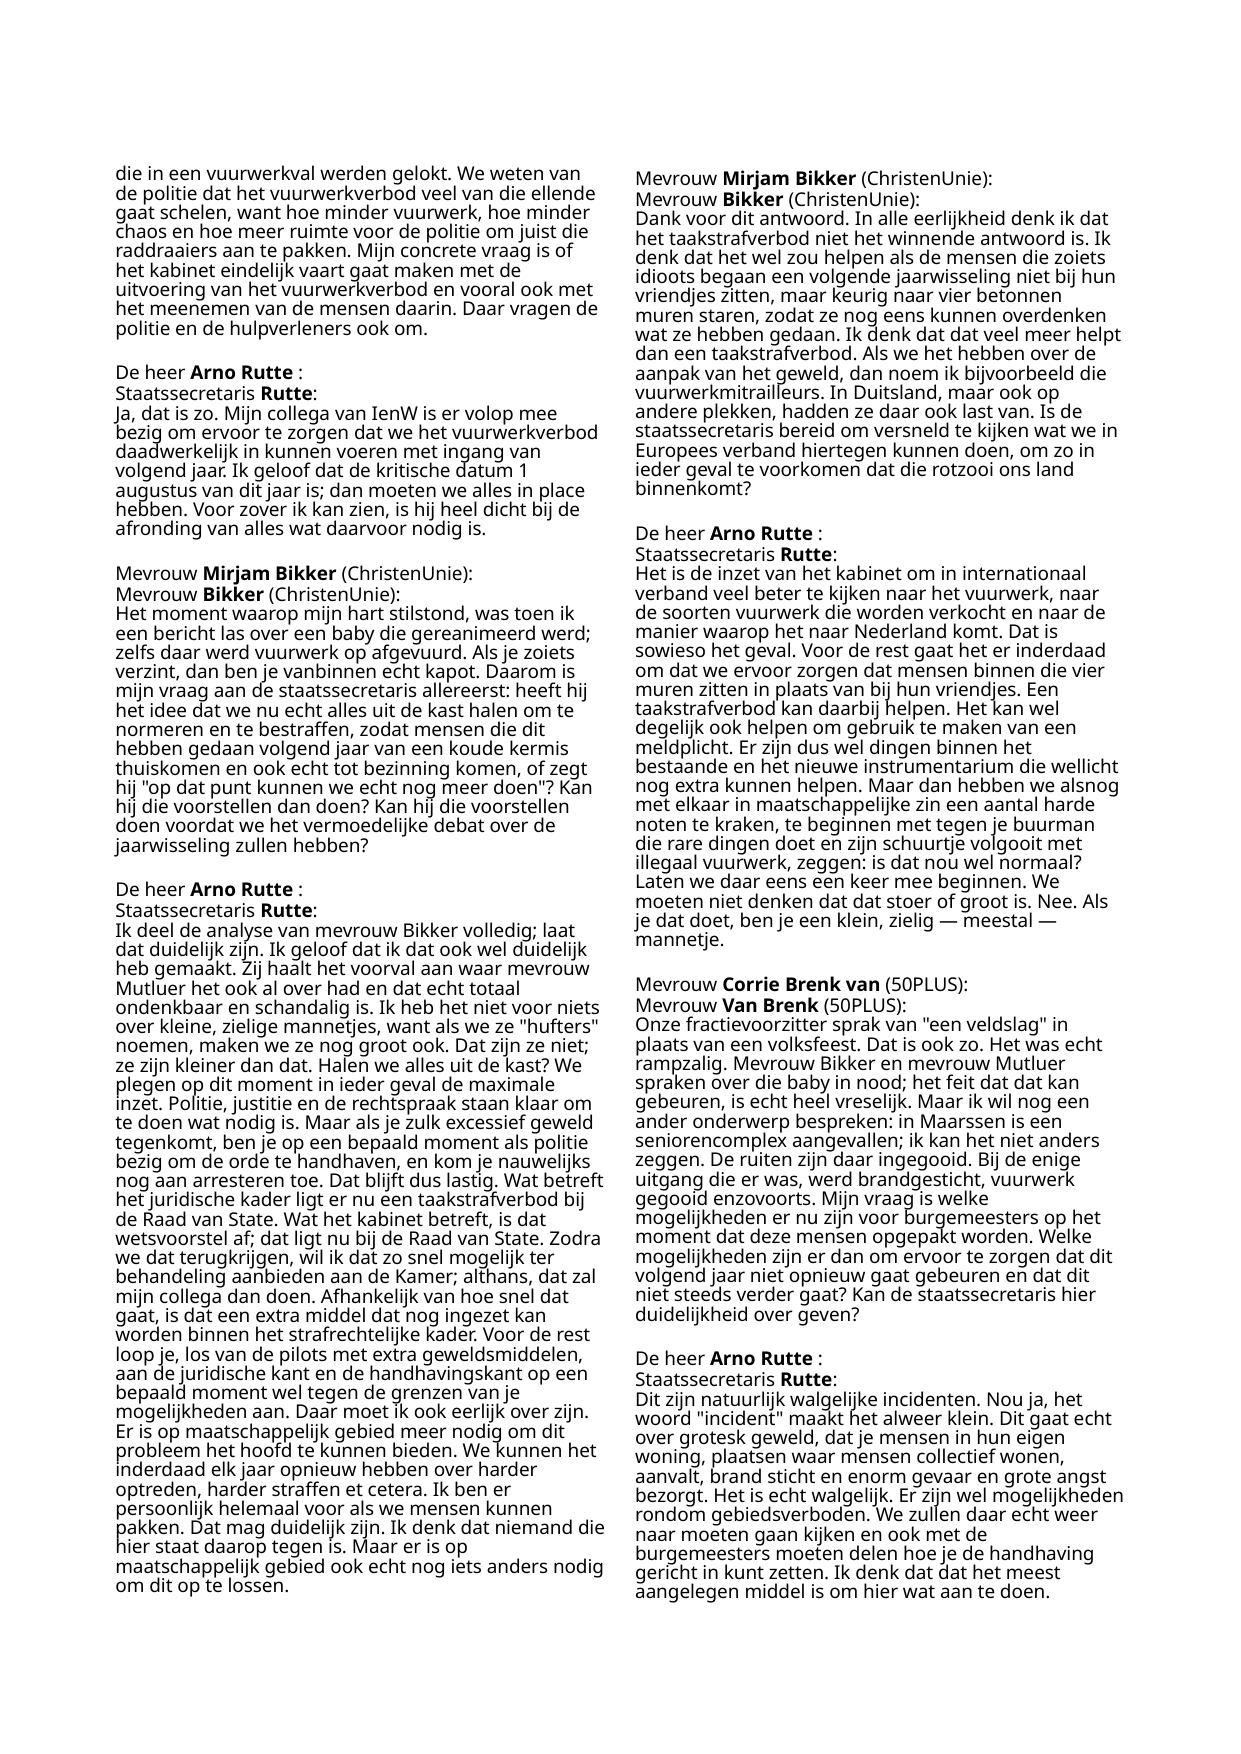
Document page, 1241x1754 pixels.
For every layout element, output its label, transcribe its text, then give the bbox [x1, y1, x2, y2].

text Ik deel de analyse van mevrouw Bikker volledig; laat dat duidelijk zijn. Ik geloof dat ik dat ook wel duidelijk heb gemaakt. Zij haalt het voorval aan waar mevrouw Mutluer het ook al over had en dat echt totaal ondenkbaar en schandalig is. Ik heb het niet voor niets over kleine, zielige mannetjes, want als we ze "hufters" noemen, maken we ze nog groot ook. Dat zijn ze niet; ze zijn kleiner dan dat. Halen we alles uit de kast? We plegen op dit moment in ieder geval de maximale inzet. Politie, justitie en de rechtspraak staan klaar om te doen wat nodig is. Maar als je zulk excessief geweld tegenkomt, ben je op een bepaald moment als politie bezig om de orde te handhaven, en kom je nauwelijks nog aan arresteren toe. Dat blijft dus lastig. Wat betreft het juridische kader ligt er nu een taakstrafverbod bij de Raad van State. Wat het kabinet betreft, is dat wetsvoorstel af; dat ligt nu bij de Raad van State. Zodra we dat terugkrijgen, wil ik dat zo snel mogelijk ter behandeling aanbieden aan de Kamer; althans, dat zal mijn collega dan doen. Afhankelijk van hoe snel dat gaat, is dat een extra middel dat nog ingezet kan worden binnen het strafrechtelijke kader. Voor de rest loop je, los van de pilots met extra geweldsmiddelen, aan de juridische kant en de handhavingskant op een bepaald moment wel tegen de grenzen van je mogelijkheden aan. Daar moet ik ook eerlijk over zijn. Er is op maatschappelijk gebied meer nodig om dit probleem het hoofd te kunnen bieden. We kunnen het inderdaad elk jaar opnieuw hebben over harder optreden, harder straffen et cetera. Ik ben er persoonlijk helemaal voor als we mensen kunnen pakken. Dat mag duidelijk zijn. Ik denk dat niemand die hier staat daarop tegen is. Maar er is op maatschappelijk gebied ook echt nog iets anders nodig om dit op te lossen. [115, 922, 605, 1596]
text Het is de inzet van het kabinet om in internationaal verband veel beter te kijken naar het vuurwerk, naar de soorten vuurwerk die worden verkocht en naar de manier waarop het naar Nederland komt. Dat is sowieso het geval. Voor de rest gaat het er inderdaad om dat we ervoor zorgen dat mensen binnen die vier muren zitten in plaats van bij hun vriendjes. Een taakstrafverbod kan daarbij helpen. Het kan wel degelijk ook helpen om gebruik te maken van een meldplicht. Er zijn dus wel dingen binnen het bestaande en het nieuwe instrumentarium die wellicht nog extra kunnen helpen. Maar dan hebben we alsnog met elkaar in maatschappelijke zin een aantal harde noten te kraken, te beginnen met tegen je buurman die rare dingen doet en zijn schuurtje volgooit met illegaal vuurwerk, zeggen: is dat nou wel normaal? Laten we daar eens een keer mee beginnen. We moeten niet denken dat dat stoer of groot is. Nee. Als je dat doet, ben je een klein, zielig — meestal — mannetje. [635, 565, 1125, 951]
text Mevrouw Bikker (ChristenUnie): [115, 586, 605, 605]
text De heer Arno Rutte : [635, 520, 1125, 546]
text De heer Arno Rutte : [635, 1346, 1125, 1371]
text Het moment waarop mijn hart stilstond, was toen ik een bericht las over een baby die gereanimeerd werd; zelfs daar werd vuurwerk op afgevuurd. Als je zoiets verzint, dan ben je vanbinnen echt kapot. Daarom is mijn vraag aan de staatssecretaris allereerst: heeft hij het idee dat we nu echt alles uit de kast halen om te normeren en te bestraffen, zodat mensen die dit hebben gedaan volgend jaar van een koude kermis thuiskomen en ook echt tot bezinning komen, of zegt hij "op dat punt kunnen we echt nog meer doen"? Kan hij die voorstellen dan doen? Kan hij die voorstellen doen voordat we het vermoedelijke debat over de jaarwisseling zullen hebben? [115, 605, 605, 856]
text Mevrouw Corrie Brenk van (50PLUS): [635, 971, 1125, 997]
text Staatssecretaris Rutte: [635, 546, 1125, 565]
text Dank voor dit antwoord. In alle eerlijkheid denk ik dat het taakstrafverbod niet het winnende antwoord is. Ik denk dat het wel zou helpen als de mensen die zoiets idioots begaan een volgende jaarwisseling niet bij hun vriendjes zitten, maar keurig naar vier betonnen muren staren, zodat ze nog eens kunnen overdenken wat ze hebben gedaan. Ik denk dat dat veel meer helpt dan een taakstrafverbod. Als we het hebben over de aanpak van het geweld, dan noem ik bijvoorbeeld die vuurwerkmitrailleurs. In Duitsland, maar ook op andere plekken, hadden ze daar ook last van. Is de staatssecretaris bereid om versneld te kijken wat we in Europees verband hiertegen kunnen doen, om zo in ieder geval te voorkomen dat die rotzooi ons land binnenkomt? [635, 210, 1125, 499]
text Staatssecretaris Rutte: [635, 1371, 1125, 1391]
text Mevrouw Mirjam Bikker (ChristenUnie): [115, 560, 605, 586]
text Mevrouw Bikker (ChristenUnie): [635, 191, 1125, 210]
text Ja, dat is zo. Mijn collega van IenW is er volop mee bezig om ervoor te zorgen dat we het vuurwerkverbod daadwerkelijk in kunnen voeren met ingang van volgend jaar. Ik geloof dat de kritische datum 1 augustus van dit jaar is; dan moeten we alles in place hebben. Voor zover ik kan zien, is hij heel dicht bij de afronding van alles wat daarvoor nodig is. [115, 404, 605, 539]
text Dit zijn natuurlijk walgelijke incidenten. Nou ja, het woord "incident" maakt het alweer klein. Dit gaat echt over grotesk geweld, dat je mensen in hun eigen woning, plaatsen waar mensen collectief wonen, aanvalt, brand sticht en enorm gevaar en grote angst bezorgt. Het is echt walgelijk. Er zijn wel mogelijkheden rondom gebiedsverboden. We zullen daar echt weer naar moeten gaan kijken en ook met de burgemeesters moeten delen hoe je de handhaving gericht in kunt zetten. Ik denk dat dat het meest aangelegen middel is om hier wat aan te doen. [635, 1391, 1125, 1603]
text Staatssecretaris Rutte: [115, 385, 605, 404]
text Mevrouw Van Brenk (50PLUS): [635, 997, 1125, 1016]
text Onze fractievoorzitter sprak van "een veldslag" in plaats van een volksfeest. Dat is ook zo. Het was echt rampzalig. Mevrouw Bikker en mevrouw Mutluer spraken over die baby in nood; het feit dat dat kan gebeuren, is echt heel vreselijk. Maar ik wil nog een ander onderwerp bespreken: in Maarssen is een seniorencomplex aangevallen; ik kan het niet anders zeggen. De ruiten zijn daar ingegooid. Bij de enige uitgang die er was, werd brandgesticht, vuurwerk gegooid enzovoorts. Mijn vraag is welke mogelijkheden er nu zijn voor burgemeesters op het moment dat deze mensen opgepakt worden. Welke mogelijkheden zijn er dan om ervoor te zorgen dat dit volgend jaar niet opnieuw gaat gebeuren en dat dit niet steeds verder gaat? Kan de staatssecretaris hier duidelijkheid over geven? [635, 1016, 1125, 1325]
text Staatssecretaris Rutte: [115, 902, 605, 922]
text die in een vuurwerkval werden gelokt. We weten van de politie dat het vuurwerkverbod veel van die ellende gaat schelen, want hoe minder vuurwerk, hoe minder chaos en hoe meer ruimte voor de politie om juist die raddraaiers aan te pakken. Mijn concrete vraag is of het kabinet eindelijk vaart gaat maken met de uitvoering van het vuurwerkverbod en vooral ook met het meenemen van de mensen daarin. Daar vragen de politie en de hulpverleners ook om. [115, 165, 605, 339]
text De heer Arno Rutte : [115, 359, 605, 385]
text De heer Arno Rutte : [115, 877, 605, 902]
text Mevrouw Mirjam Bikker (ChristenUnie): [635, 165, 1125, 191]
